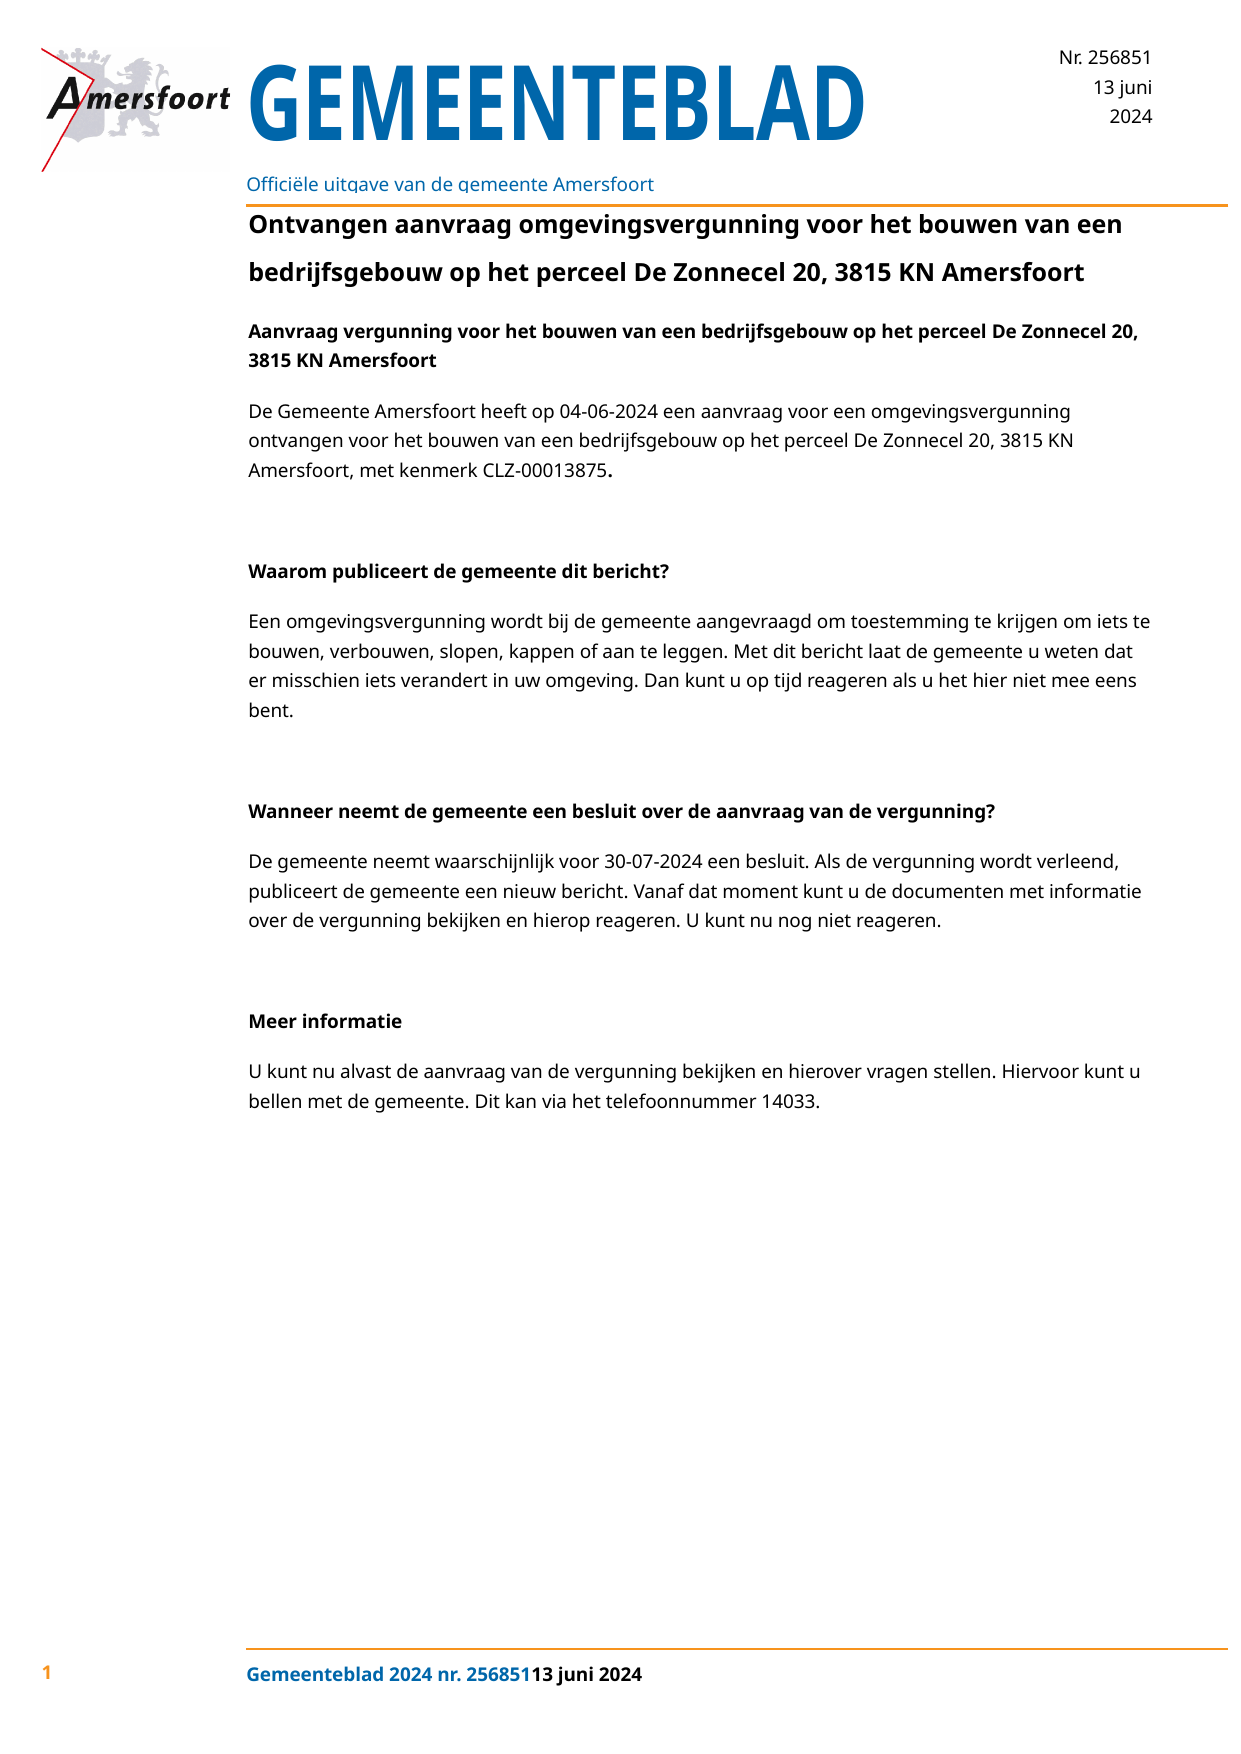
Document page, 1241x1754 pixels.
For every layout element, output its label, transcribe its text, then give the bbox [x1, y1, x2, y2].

text Wanneer neemt de gemeente een besluit over de aanvraag van de vergunning? [248, 798, 1152, 824]
picture [41, 47, 231, 172]
text Meer informatie [248, 1008, 1152, 1034]
text Aanvraag vergunning voor het bouwen van een bedrijfsgebouw op het perceel De Zonnecel 20, 3815 KN Amersfoort [248, 318, 1152, 373]
text Een omgevingsvergunning wordt bij de gemeente aangevraagd om toestemming te krijgen om iets te bouwen, verbouwen, slopen, kappen of aan te leggen. Met dit bericht laat de gemeente u weten dat er misschien iets verandert in uw omgeving. Dan kunt u op tijd reageren als u het hier niet mee eens bent. [248, 608, 1152, 723]
text De Gemeente Amersfoort heeft op 04-06-2024 een aanvraag voor een omgevingsvergunning ontvangen voor het bouwen van een bedrijfsgebouw op het perceel De Zonnecel 20, 3815 KN Amersfoort, met kenmerk CLZ-00013875. [248, 398, 1152, 483]
text De gemeente neemt waarschijnlijk voor 30-07-2024 een besluit. Als de vergunning wordt verleend, publiceert de gemeente een nieuw bericht. Vanaf dat moment kunt u de documenten met informatie over de vergunning bekijken en hierop reageren. U kunt nu nog niet reageren. [248, 848, 1152, 933]
text Ontvangen aanvraag omgevingsvergunning voor het bouwen van een bedrijfsgebouw op het perceel De Zonnecel 20, 3815 KN Amersfoort [248, 207, 1152, 288]
text Waarom publiceert de gemeente dit bericht? [248, 558, 1152, 584]
text U kunt nu alvast de aanvraag van de vergunning bekijken en hierover vragen stellen. Hiervoor kunt u bellen met de gemeente. Dit kan via het telefoonnummer 14033. [248, 1059, 1152, 1114]
